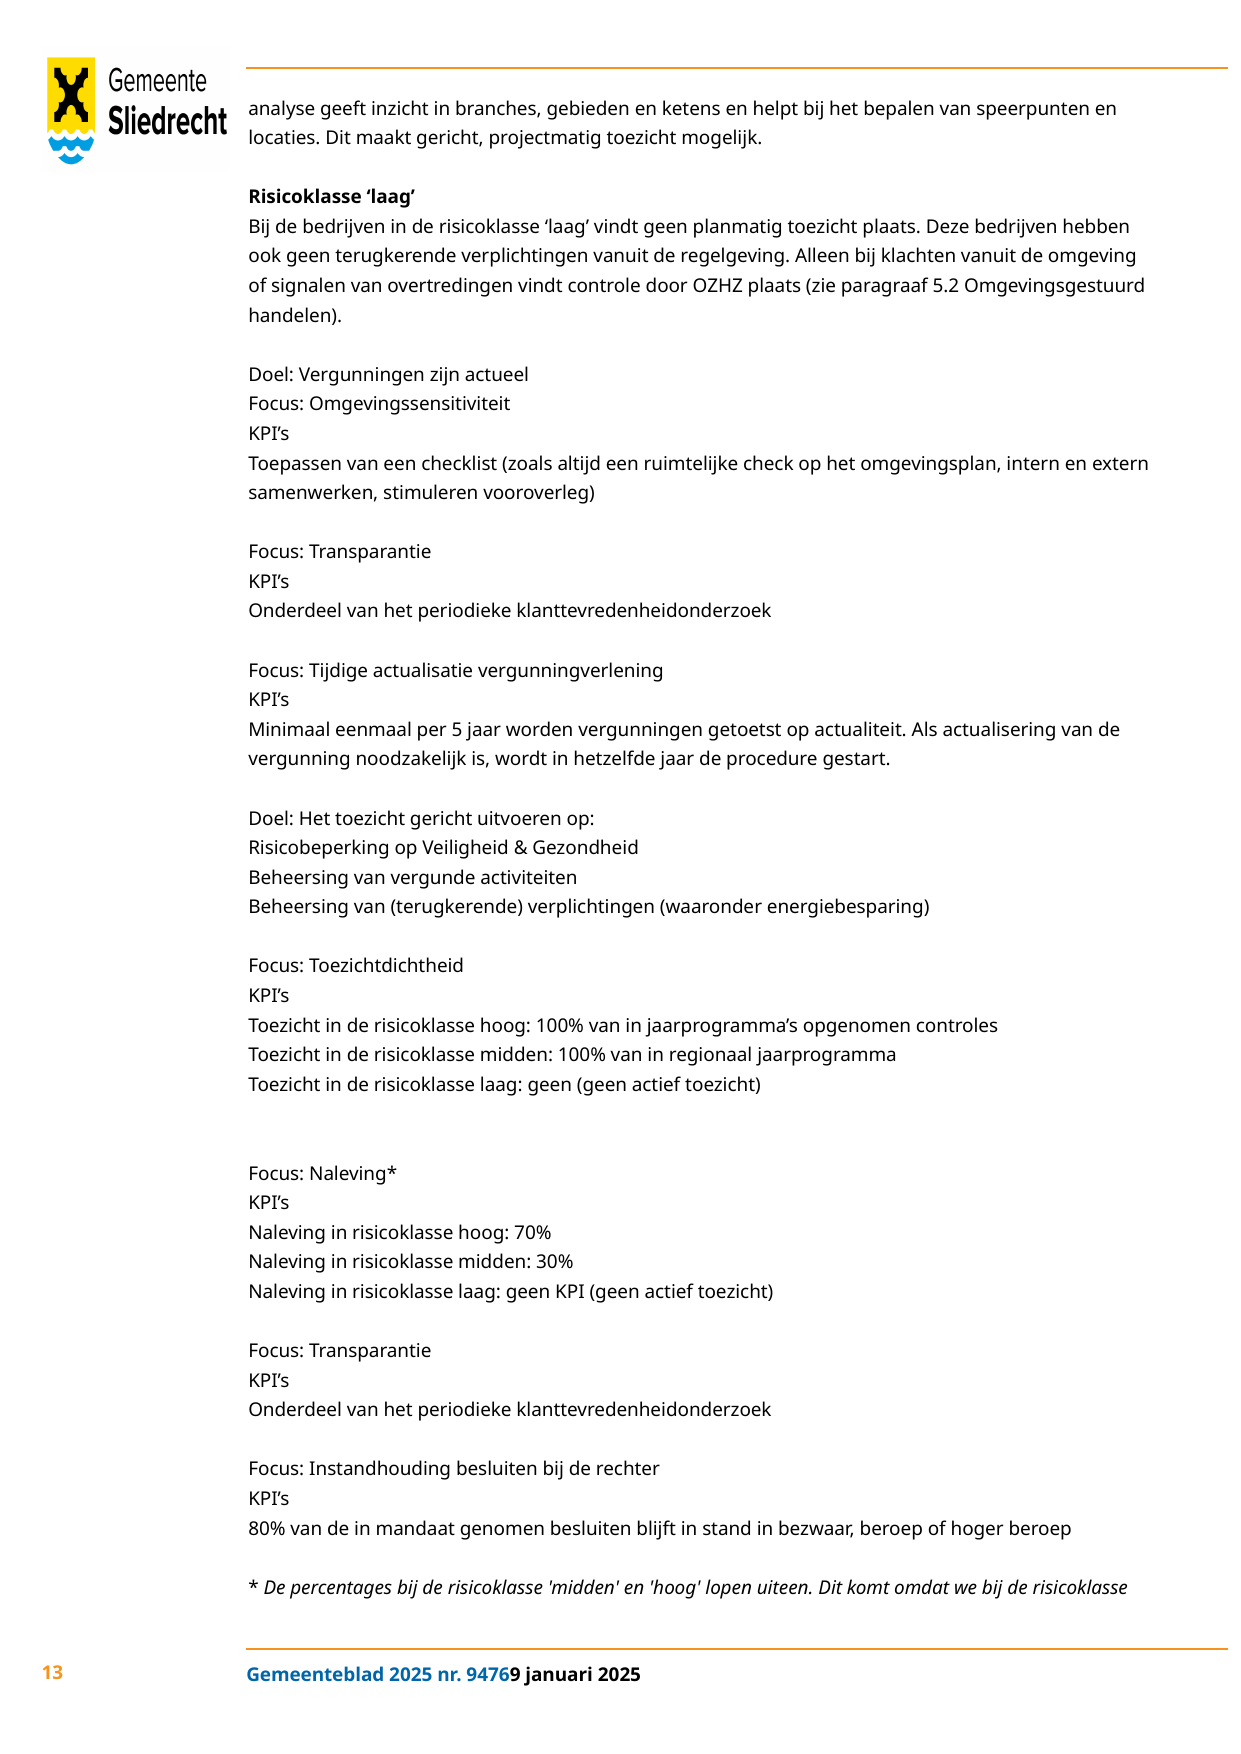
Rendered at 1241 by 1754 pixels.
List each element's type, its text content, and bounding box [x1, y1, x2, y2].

text Focus: Transparantie [248, 538, 1152, 564]
text * De percentages bij de risicoklasse 'midden' en 'hoog' lopen uiteen. Dit komt omdat we bij de risicoklasse [248, 1574, 1152, 1600]
text KPI’s [248, 982, 1152, 1008]
text Naleving in risicoklasse midden: 30% [248, 1248, 1152, 1274]
text Minimaal eenmaal per 5 jaar worden vergunningen getoetst op actualiteit. Als actualisering van de vergunning noodzakelijk is, wordt in hetzelfde jaar de procedure gestart. [248, 716, 1152, 771]
text KPI’s [248, 420, 1152, 446]
text 80% van de in mandaat genomen besluiten blijft in stand in bezwaar, beroep of hoger beroep [248, 1515, 1152, 1541]
text analyse geeft inzicht in branches, gebieden en ketens en helpt bij het bepalen van speerpunten en locaties. Dit maakt gericht, projectmatig toezicht mogelijk. [248, 95, 1152, 150]
text KPI’s [248, 1367, 1152, 1393]
text Onderdeel van het periodieke klanttevredenheidonderzoek [248, 1396, 1152, 1422]
text KPI’s [248, 1485, 1152, 1511]
text Focus: Tijdige actualisatie vergunningverlening [248, 657, 1152, 683]
text Doel: Vergunningen zijn actueel [248, 361, 1152, 387]
text Bij de bedrijven in de risicoklasse ‘laag’ vindt geen planmatig toezicht plaats. Deze bedrijven hebben ook geen terugkerende verplichtingen vanuit de regelgeving. Alleen bij klachten vanuit de omgeving of signalen van overtredingen vindt controle door OZHZ plaats (zie paragraaf 5.2 Omgevingsgestuurd handelen). [248, 213, 1152, 328]
text Onderdeel van het periodieke klanttevredenheidonderzoek [248, 598, 1152, 623]
text Toepassen van een checklist (zoals altijd een ruimtelijke check op het omgevingsplan, intern en extern samenwerken, stimuleren vooroverleg) [248, 450, 1152, 505]
text Naleving in risicoklasse laag: geen KPI (geen actief toezicht) [248, 1278, 1152, 1304]
text Focus: Naleving* [248, 1160, 1152, 1186]
picture [41, 47, 231, 172]
text Toezicht in de risicoklasse hoog: 100% van in jaarprogramma’s opgenomen controles [248, 1012, 1152, 1038]
text Focus: Toezichtdichtheid [248, 953, 1152, 978]
text Naleving in risicoklasse hoog: 70% [248, 1219, 1152, 1245]
text Doel: Het toezicht gericht uitvoeren op: [248, 805, 1152, 831]
text Toezicht in de risicoklasse midden: 100% van in regionaal jaarprogramma [248, 1041, 1152, 1067]
text Beheersing van (terugkerende) verplichtingen (waaronder energiebesparing) [248, 893, 1152, 919]
text KPI’s [248, 686, 1152, 712]
text Focus: Instandhouding besluiten bij de rechter [248, 1456, 1152, 1481]
text KPI’s [248, 568, 1152, 594]
text Focus: Transparantie [248, 1337, 1152, 1363]
text Beheersing van vergunde activiteiten [248, 864, 1152, 890]
text Toezicht in de risicoklasse laag: geen (geen actief toezicht) [248, 1071, 1152, 1097]
text Focus: Omgevingssensitiviteit [248, 391, 1152, 416]
text KPI’s [248, 1189, 1152, 1215]
text Risicobeperking op Veiligheid & Gezondheid [248, 834, 1152, 860]
text Risicoklasse ‘laag’ [248, 183, 1152, 209]
